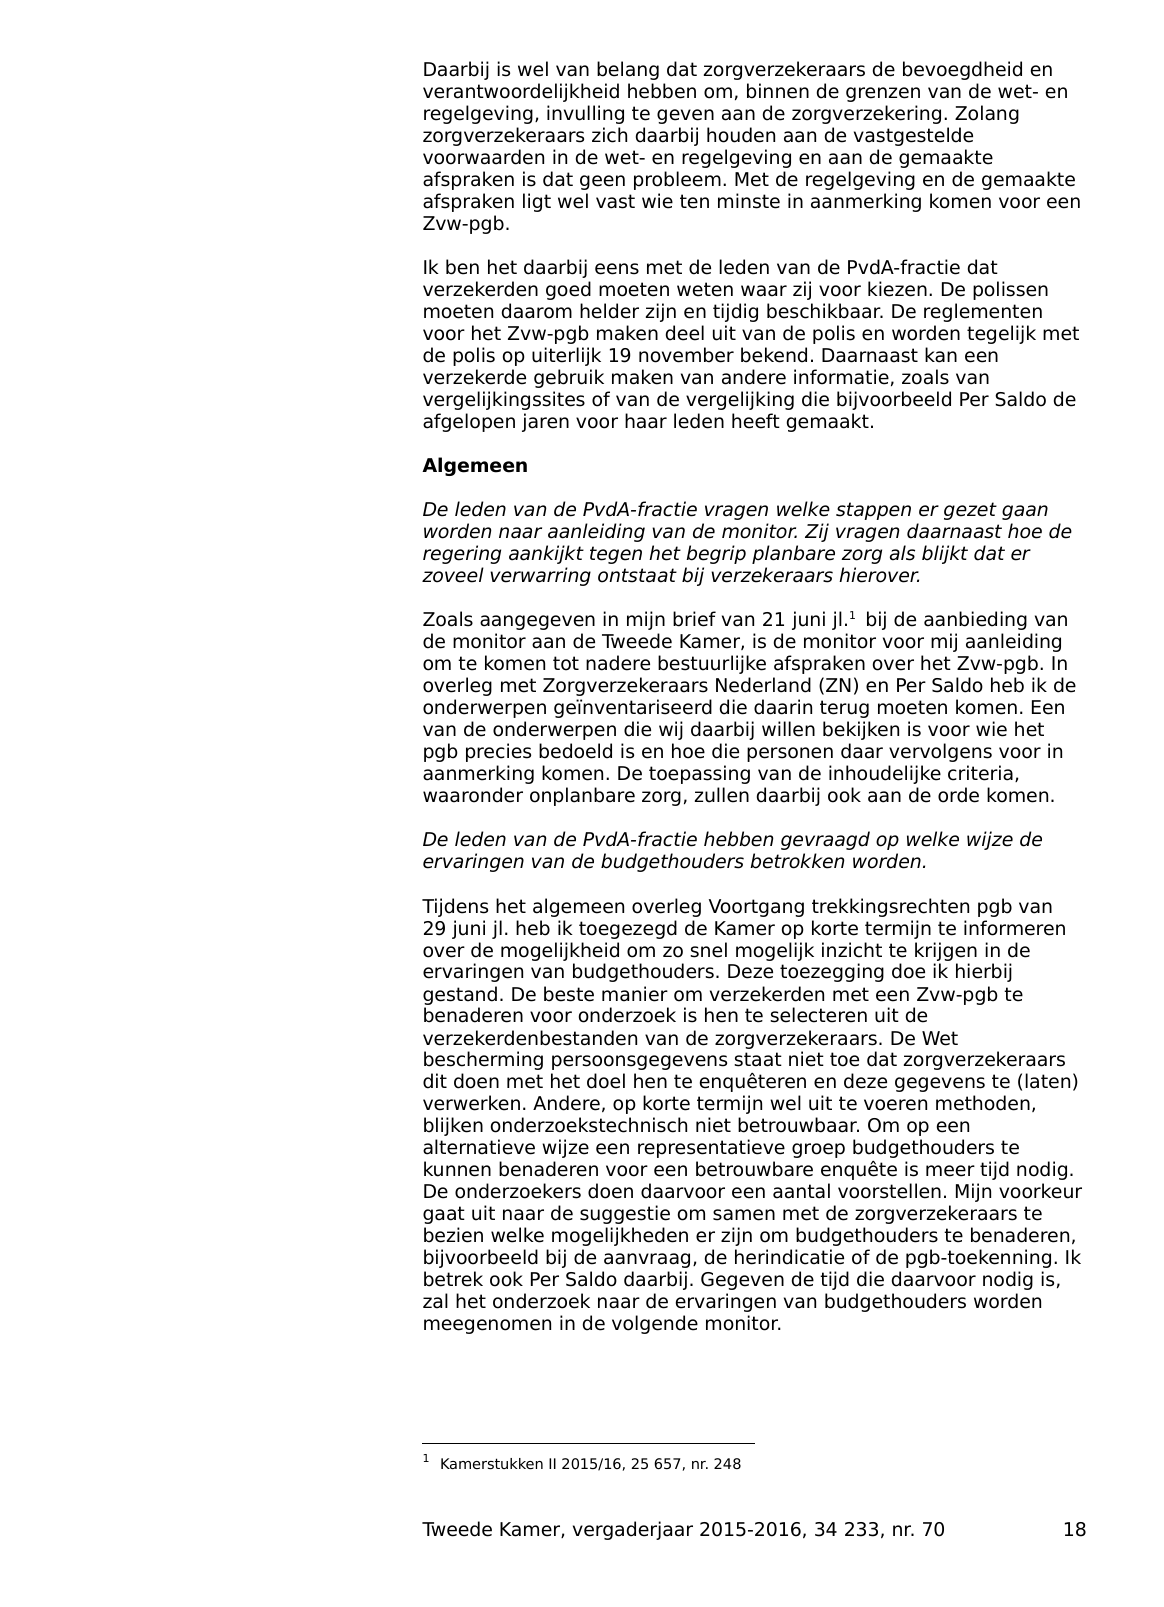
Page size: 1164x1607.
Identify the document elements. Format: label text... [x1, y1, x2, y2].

text Tijdens het algemeen overleg Voortgang trekkingsrechten pgb van 29 juni jl. heb ik toegezegd de Kamer op korte termijn te informeren over de mogelijkheid om zo snel mogelijk inzicht te krijgen in de ervaringen van budgethouders. Deze toezegging doe ik hierbij gestand. De beste manier om verzekerden met een Zvw-pgb te benaderen voor onderzoek is hen te selecteren uit de verzekerdenbestanden van de zorgverzekeraars. De Wet bescherming persoonsgegevens staat niet toe dat zorgverzekeraars dit doen met het doel hen te enquêteren en deze gegevens te (laten) verwerken. Andere, op korte termijn wel uit te voeren methoden, blijken onderzoekstechnisch niet betrouwbaar. Om op een alternatieve wijze een representatieve groep budgethouders te kunnen benaderen voor een betrouwbare enquête is meer tijd nodig. De onderzoekers doen daarvoor een aantal voorstellen. Mijn voorkeur gaat uit naar de suggestie om samen met de zorgverzekeraars te bezien welke mogelijkheden er zijn om budgethouders te benaderen, bijvoorbeeld bij de aanvraag, de herindicatie of de pgb-toekenning. Ik betrek ook Per Saldo daarbij. Gegeven de tijd die daarvoor nodig is, zal het onderzoek naar de ervaringen van budgethouders worden meegenomen in de volgende monitor. [422, 896, 1087, 1335]
text Daarbij is wel van belang dat zorgverzekeraars de bevoegdheid en verantwoordelijkheid hebben om, binnen de grenzen van de wet- en regelgeving, invulling te geven aan de zorgverzekering. Zolang zorgverzekeraars zich daarbij houden aan de vastgestelde voorwaarden in de wet- en regelgeving en aan de gemaakte afspraken is dat geen probleem. Met de regelgeving en de gemaakte afspraken ligt wel vast wie ten minste in aanmerking komen voor een Zvw-pgb. [422, 59, 1087, 235]
text Zoals aangegeven in mijn brief van 21 juni jl. bij de aanbieding van de monitor aan de Tweede Kamer, is de monitor voor mij aanleiding om te komen tot nadere bestuurlijke afspraken over het Zvw-pgb. In overleg met Zorgverzekeraars Nederland (ZN) en Per Saldo heb ik de onderwerpen geïnventariseerd die daarin terug moeten komen. Een van de onderwerpen die wij daarbij willen bekijken is voor wie het pgb precies bedoeld is en hoe die personen daar vervolgens voor in aanmerking komen. De toepassing van de inhoudelijke criteria, waaronder onplanbare zorg, zullen daarbij ook aan de orde komen. [422, 609, 1087, 807]
text De leden van de PvdA-fractie hebben gevraagd op welke wijze de ervaringen van de budgethouders betrokken worden. [422, 829, 1087, 873]
text De leden van de PvdA-fractie vragen welke stappen er gezet gaan worden naar aanleiding van de monitor. Zij vragen daarnaast hoe de regering aankijkt tegen het begrip planbare zorg als blijkt dat er zoveel verwarring ontstaat bij verzekeraars hierover. [422, 499, 1087, 587]
subtitle Algemeen [422, 455, 1087, 477]
text Ik ben het daarbij eens met de leden van de PvdA-fractie dat verzekerden goed moeten weten waar zij voor kiezen. De polissen moeten daarom helder zijn en tijdig beschikbaar. De reglementen voor het Zvw-pgb maken deel uit van de polis en worden tegelijk met de polis op uiterlijk 19 november bekend. Daarnaast kan een verzekerde gebruik maken van andere informatie, zoals van vergelijkingssites of van de vergelijking die bijvoorbeeld Per Saldo de afgelopen jaren voor haar leden heeft gemaakt. [422, 257, 1087, 433]
text Kamerstukken II 2015/16, 25 657, nr. 248 [422, 1452, 1087, 1474]
